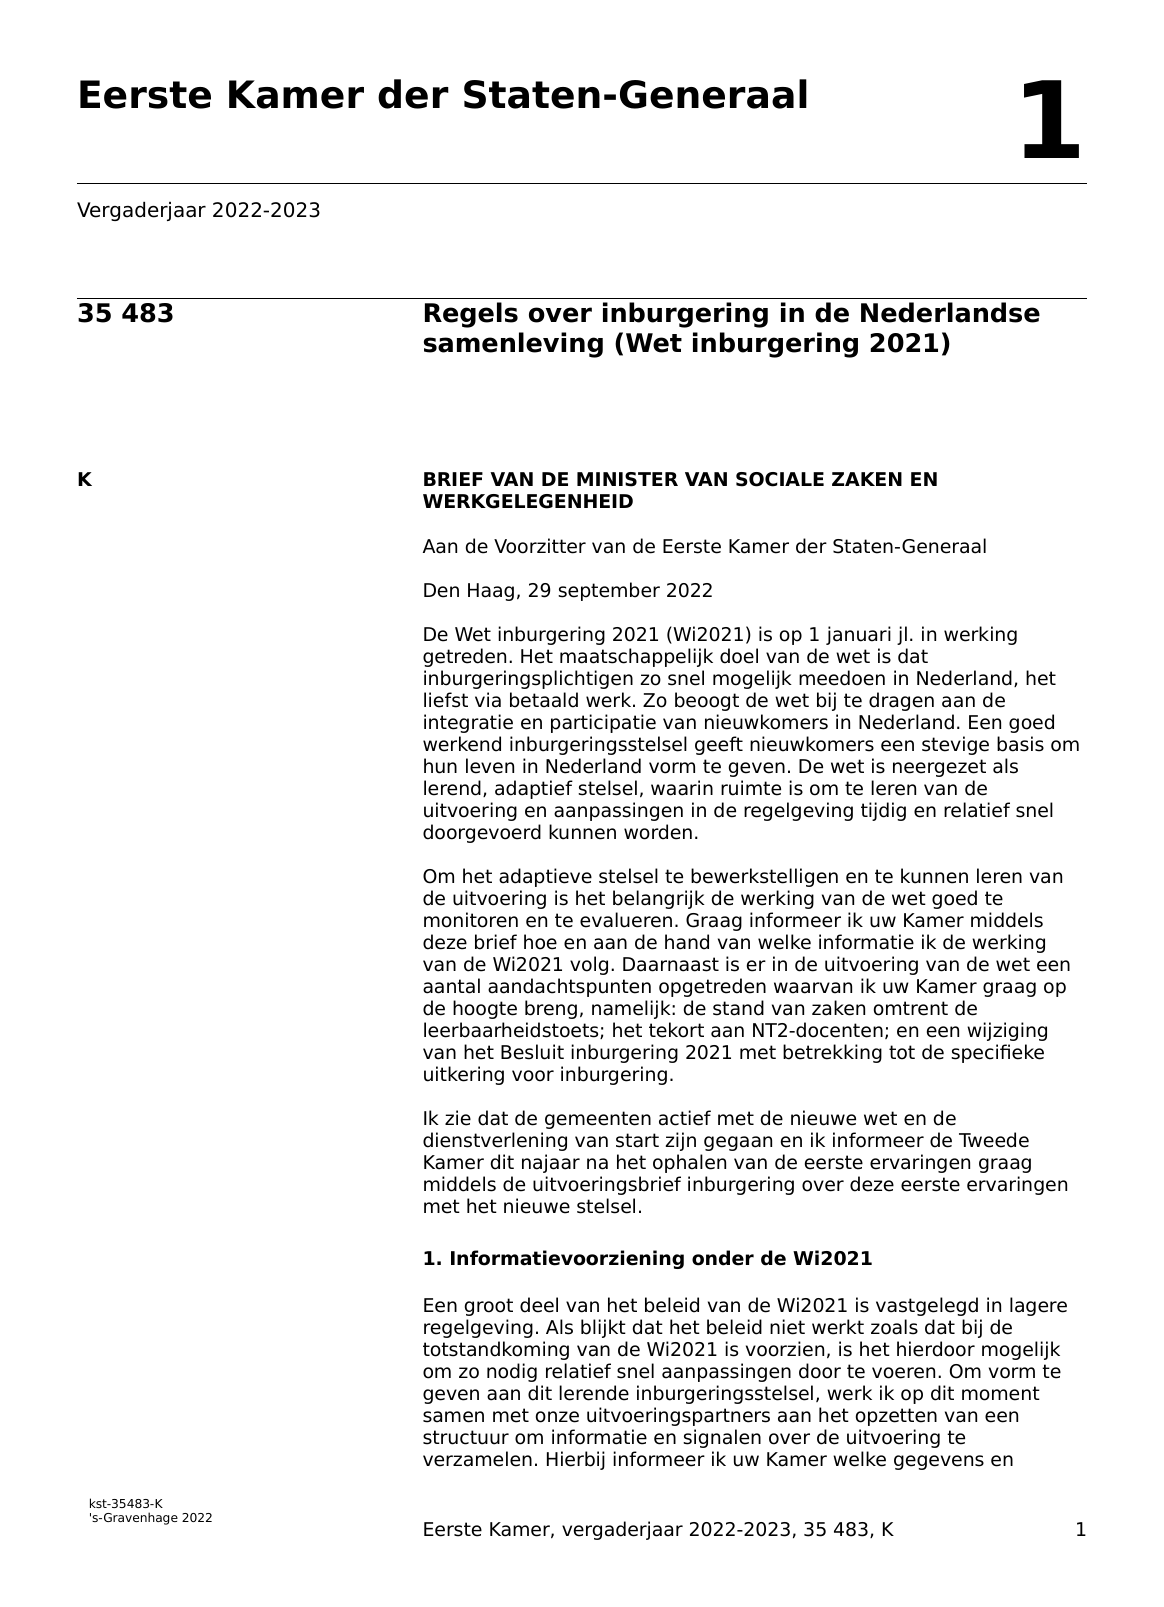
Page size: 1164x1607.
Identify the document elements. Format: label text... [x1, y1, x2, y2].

table_header Eerste Kamer der Staten-Generaal [77, 59, 886, 183]
text De Wet inburgering 2021 (Wi2021) is op 1 januari jl. in werking getreden. Het maatschappelijk doel van de wet is dat inburgeringsplichtigen zo snel mogelijk meedoen in Nederland, het liefst via betaald werk. Zo beoogt de wet bij te dragen aan de integratie en participatie van nieuwkomers in Nederland. Een goed werkend inburgeringsstelsel geeft nieuwkomers een stevige basis om hun leven in Nederland vorm te geven. De wet is neergezet als lerend, adaptief stelsel, waarin ruimte is om te leren van de uitvoering en aanpassingen in de regelgeving tijdig en relatief snel doorgevoerd kunnen worden. [422, 624, 1087, 844]
text Een groot deel van het beleid van de Wi2021 is vastgelegd in lagere regelgeving. Als blijkt dat het beleid niet werkt zoals dat bij de totstandkoming van de Wi2021 is voorzien, is het hierdoor mogelijk om zo nodig relatief snel aanpassingen door te voeren. Om vorm te geven aan dit lerende inburgeringsstelsel, werk ik op dit moment samen met onze uitvoeringspartners aan het opzetten van een structuur om informatie en signalen over de uitvoering te verzamelen. Hierbij informeer ik uw Kamer welke gegevens en [422, 1295, 1087, 1471]
subtitle K BRIEF VAN DE MINISTER VAN SOCIALE ZAKEN EN WERKGELEGENHEID [77, 469, 1087, 513]
text Den Haag, 29 september 2022 [422, 580, 1087, 602]
text Ik zie dat de gemeenten actief met de nieuwe wet en de dienstverlening van start zijn gegaan en ik informeer de Tweede Kamer dit najaar na het ophalen van de eerste ervaringen graag middels de uitvoeringsbrief inburgering over deze eerste ervaringen met het nieuwe stelsel. [422, 1108, 1087, 1218]
text kst-35483-K [88, 1497, 323, 1511]
text Om het adaptieve stelsel te bewerkstelligen en te kunnen leren van de uitvoering is het belangrijk de werking van de wet goed te monitoren en te evalueren. Graag informeer ik uw Kamer middels deze brief hoe en aan de hand van welke informatie ik de werking van de Wi2021 volg. Daarnaast is er in de uitvoering van de wet een aantal aandachtspunten opgetreden waarvan ik uw Kamer graag op de hoogte breng, namelijk: de stand van zaken omtrent de leerbaarheidstoets; het tekort aan NT2-docenten; en een wijziging van het Besluit inburgering 2021 met betrekking tot de specifieke uitkering voor inburgering. [422, 866, 1087, 1086]
subtitle 35 483 Regels over inburgering in de Nederlandse samenleving (Wet inburgering 2021) [77, 299, 1087, 358]
table_cell Vergaderjaar 2022-2023 [77, 184, 1087, 298]
text 's-Gravenhage 2022 [88, 1511, 323, 1525]
table_header 1 [886, 59, 1087, 183]
text Aan de Voorzitter van de Eerste Kamer der Staten-Generaal [422, 536, 1087, 557]
subtitle 1. Informatievoorziening onder de Wi2021 [422, 1248, 1087, 1270]
